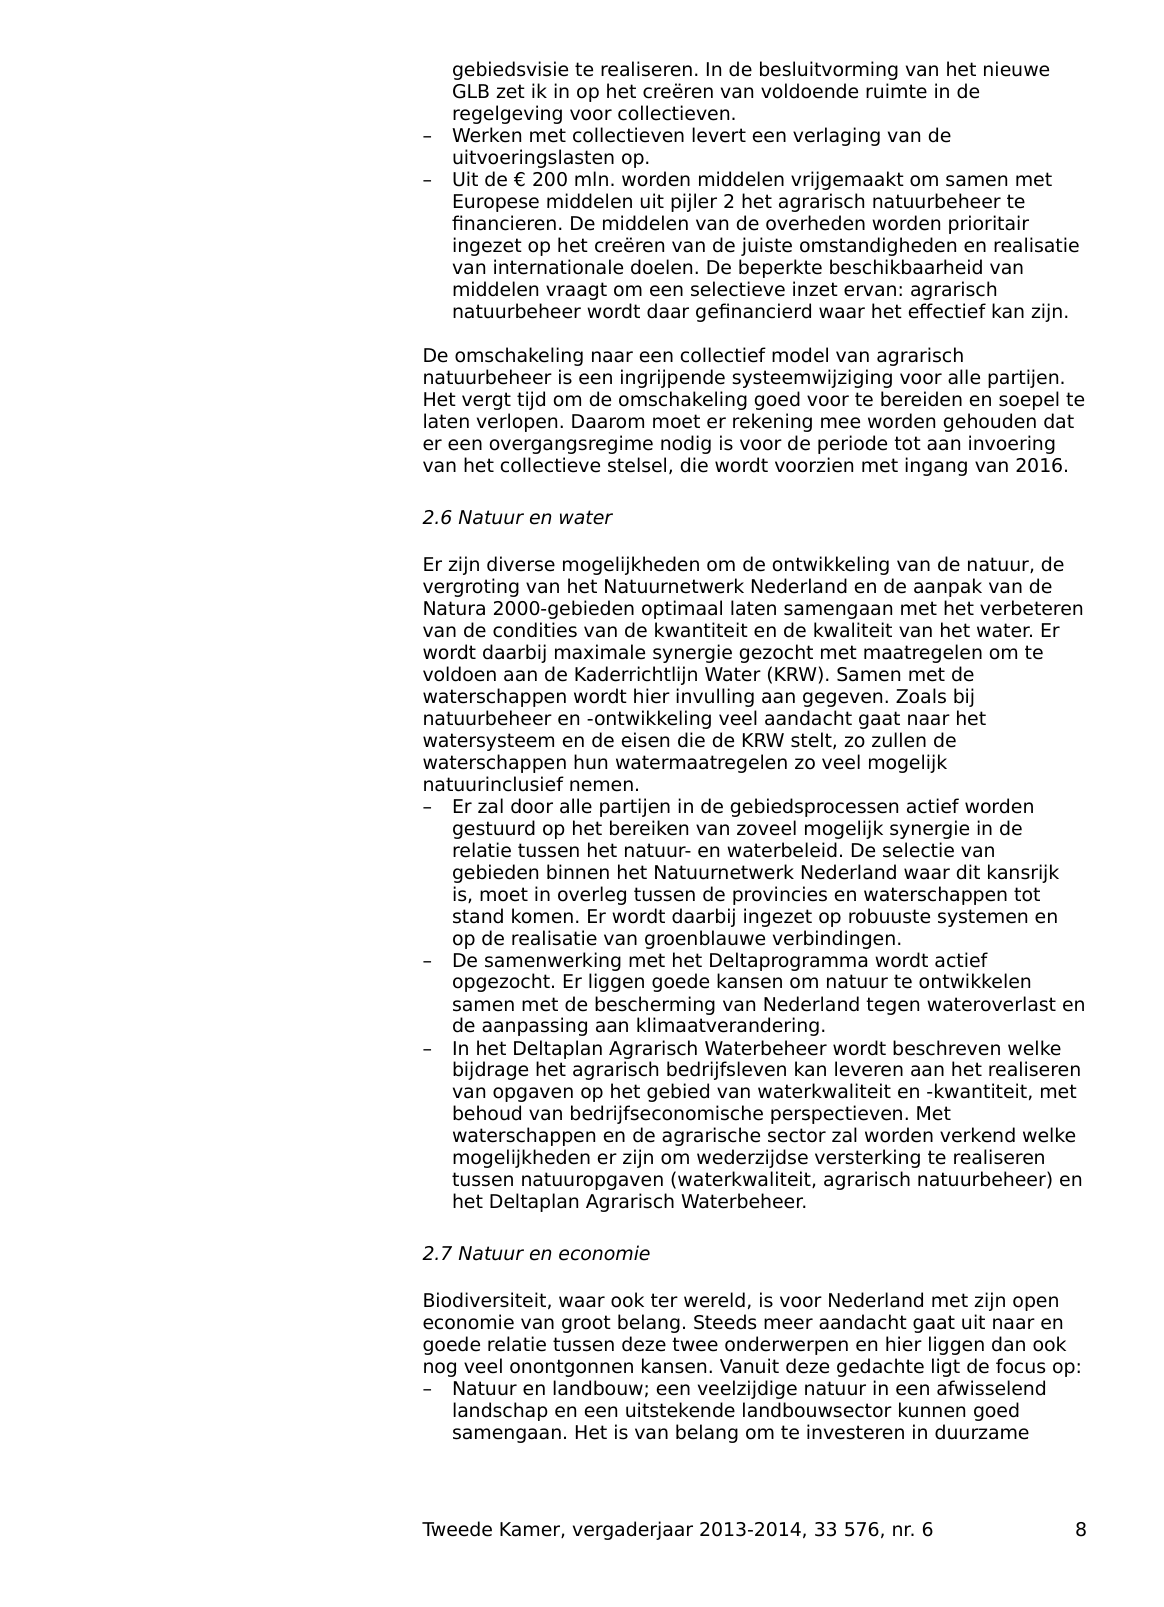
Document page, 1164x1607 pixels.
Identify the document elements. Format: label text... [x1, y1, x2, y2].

text – Natuur en landbouw; een veelzijdige natuur in een afwisselend landschap en een uitstekende landbouwsector kunnen goed samengaan. Het is van belang om te investeren in duurzame [422, 1378, 1087, 1444]
text De omschakeling naar een collectief model van agrarisch natuurbeheer is een ingrijpende systeemwijziging voor alle partijen. Het vergt tijd om de omschakeling goed voor te bereiden en soepel te laten verlopen. Daarom moet er rekening mee worden gehouden dat er een overgangsregime nodig is voor de periode tot aan invoering van het collectieve stelsel, die wordt voorzien met ingang van 2016. [422, 345, 1087, 477]
text – Werken met collectieven levert een verlaging van de uitvoeringslasten op. [422, 125, 1087, 169]
text – De samenwerking met het Deltaprogramma wordt actief opgezocht. Er liggen goede kansen om natuur te ontwikkelen samen met de bescherming van Nederland tegen wateroverlast en de aanpassing aan klimaatverandering. [422, 949, 1087, 1037]
subtitle 2.6 Natuur en water [422, 507, 1087, 529]
text – Uit de € 200 mln. worden middelen vrijgemaakt om samen met Europese middelen uit pijler 2 het agrarisch natuurbeheer te financieren. De middelen van de overheden worden prioritair ingezet op het creëren van de juiste omstandigheden en realisatie van internationale doelen. De beperkte beschikbaarheid van middelen vraagt om een selectieve inzet ervan: agrarisch natuurbeheer wordt daar gefinancierd waar het effectief kan zijn. [422, 169, 1087, 323]
text Er zijn diverse mogelijkheden om de ontwikkeling van de natuur, de vergroting van het Natuurnetwerk Nederland en de aanpak van de Natura 2000-gebieden optimaal laten samengaan met het verbeteren van de condities van de kwantiteit en de kwaliteit van het water. Er wordt daarbij maximale synergie gezocht met maatregelen om te voldoen aan de Kaderrichtlijn Water (KRW). Samen met de waterschappen wordt hier invulling aan gegeven. Zoals bij natuurbeheer en -ontwikkeling veel aandacht gaat naar het watersysteem en de eisen die de KRW stelt, zo zullen de waterschappen hun watermaatregelen zo veel mogelijk natuurinclusief nemen. [422, 554, 1087, 796]
text Biodiversiteit, waar ook ter wereld, is voor Nederland met zijn open economie van groot belang. Steeds meer aandacht gaat uit naar en goede relatie tussen deze twee onderwerpen en hier liggen dan ook nog veel onontgonnen kansen. Vanuit deze gedachte ligt de focus op: [422, 1290, 1087, 1378]
text gebiedsvisie te realiseren. In de besluitvorming van het nieuwe GLB zet ik in op het creëren van voldoende ruimte in de regelgeving voor collectieven. [422, 59, 1087, 125]
text – In het Deltaplan Agrarisch Waterbeheer wordt beschreven welke bijdrage het agrarisch bedrijfsleven kan leveren aan het realiseren van opgaven op het gebied van waterkwaliteit en -kwantiteit, met behoud van bedrijfseconomische perspectieven. Met waterschappen en de agrarische sector zal worden verkend welke mogelijkheden er zijn om wederzijdse versterking te realiseren tussen natuuropgaven (waterkwaliteit, agrarisch natuurbeheer) en het Deltaplan Agrarisch Waterbeheer. [422, 1037, 1087, 1213]
subtitle 2.7 Natuur en economie [422, 1243, 1087, 1265]
text – Er zal door alle partijen in de gebiedsprocessen actief worden gestuurd op het bereiken van zoveel mogelijk synergie in de relatie tussen het natuur- en waterbeleid. De selectie van gebieden binnen het Natuurnetwerk Nederland waar dit kansrijk is, moet in overleg tussen de provincies en waterschappen tot stand komen. Er wordt daarbij ingezet op robuuste systemen en op de realisatie van groenblauwe verbindingen. [422, 796, 1087, 949]
